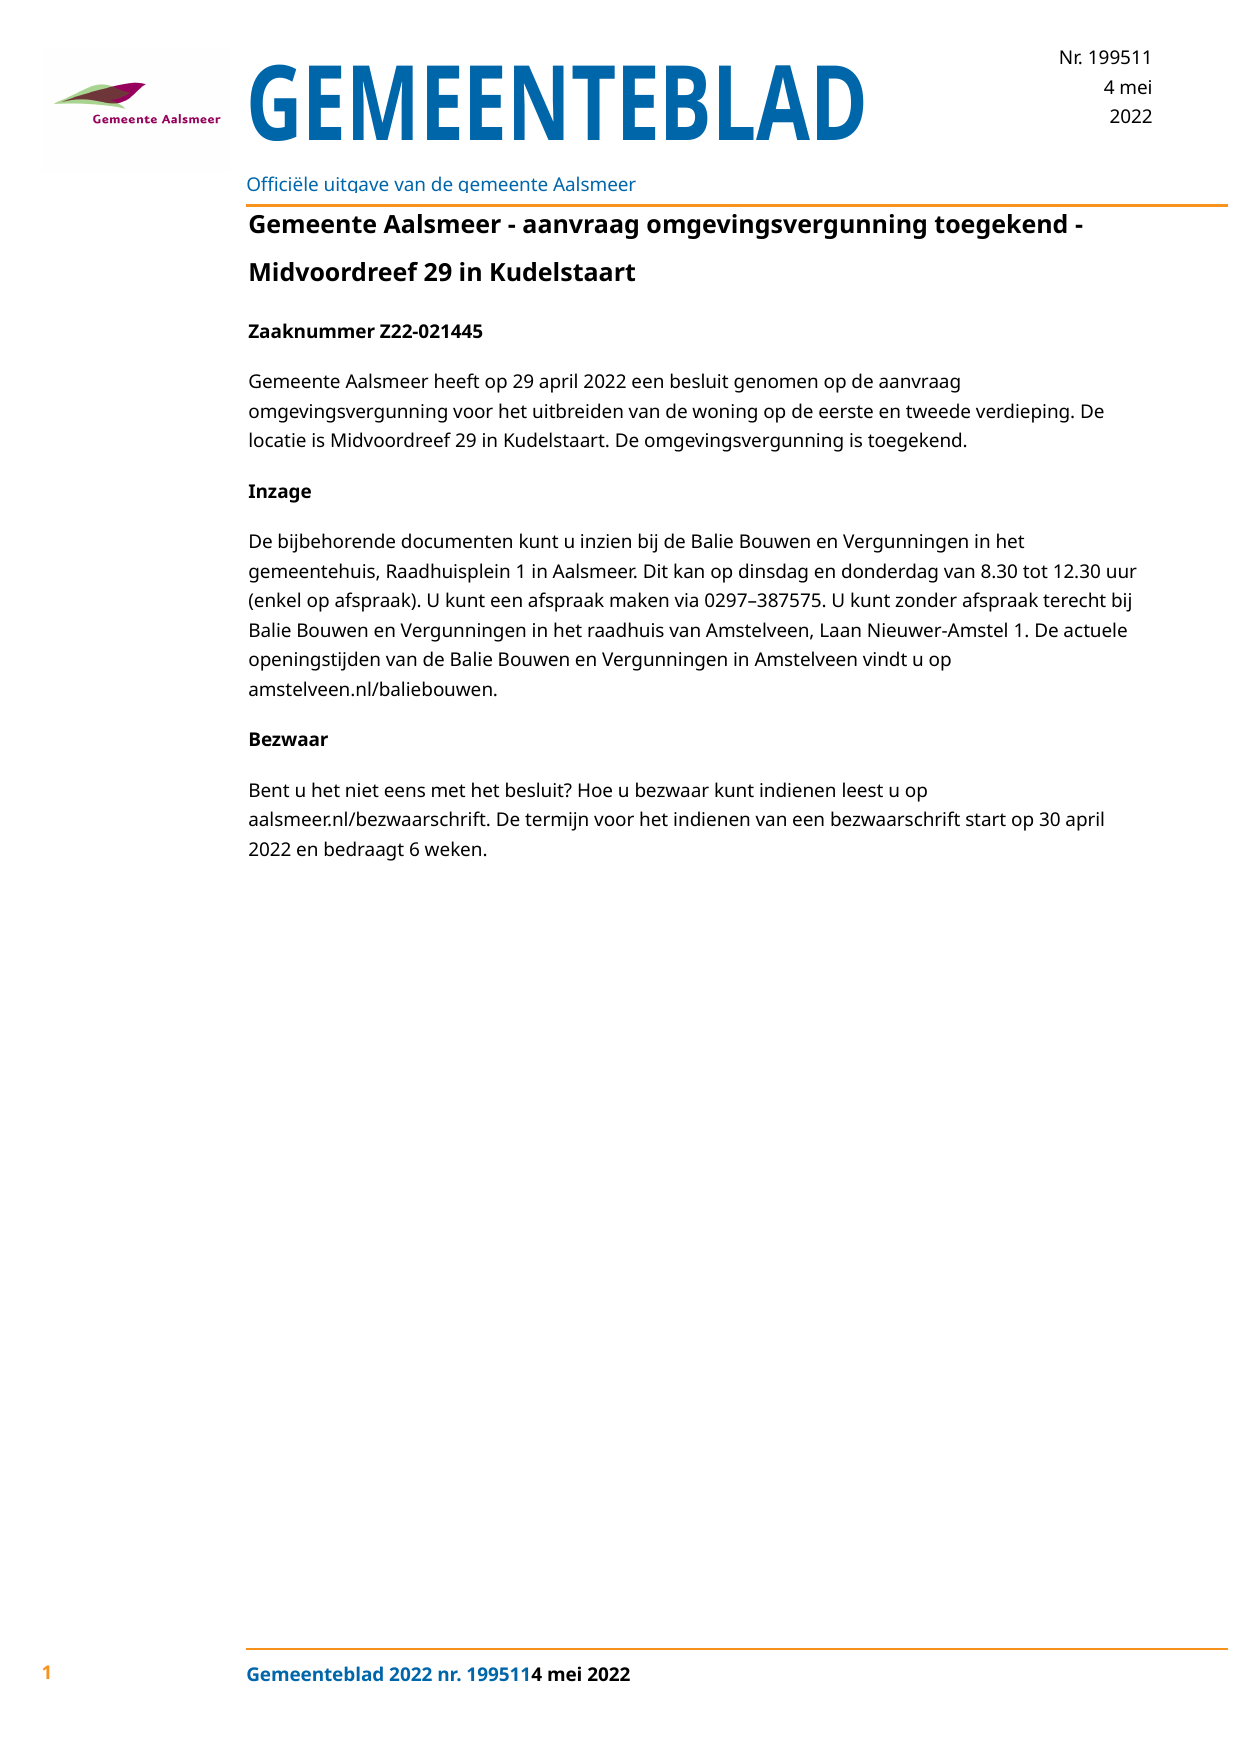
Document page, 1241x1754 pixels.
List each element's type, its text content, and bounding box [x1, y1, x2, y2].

text De bijbehorende documenten kunt u inzien bij de Balie Bouwen en Vergunningen in het gemeentehuis, Raadhuisplein 1 in Aalsmeer. Dit kan op dinsdag en donderdag van 8.30 tot 12.30 uur (enkel op afspraak). U kunt een afspraak maken via 0297–387575. U kunt zonder afspraak terecht bij Balie Bouwen en Vergunningen in het raadhuis van Amstelveen, Laan Nieuwer-Amstel 1. De actuele openingstijden van de Balie Bouwen en Vergunningen in Amstelveen vindt u op amstelveen.nl/baliebouwen. [248, 528, 1152, 702]
picture [41, 47, 231, 172]
text Bezwaar [248, 727, 1152, 752]
text Gemeente Aalsmeer - aanvraag omgevingsvergunning toegekend - Midvoordreef 29 in Kudelstaart [248, 207, 1152, 288]
text Gemeente Aalsmeer heeft op 29 april 2022 een besluit genomen op de aanvraag omgevingsvergunning voor het uitbreiden van de woning op de eerste en tweede verdieping. De locatie is Midvoordreef 29 in Kudelstaart. De omgevingsvergunning is toegekend. [248, 368, 1152, 453]
text Zaaknummer Z22-021445 [248, 318, 1152, 344]
text Inzage [248, 478, 1152, 504]
text Bent u het niet eens met het besluit? Hoe u bezwaar kunt indienen leest u op aalsmeer.nl/bezwaarschrift. De termijn voor het indienen van een bezwaarschrift start op 30 april 2022 en bedraagt 6 weken. [248, 777, 1152, 862]
